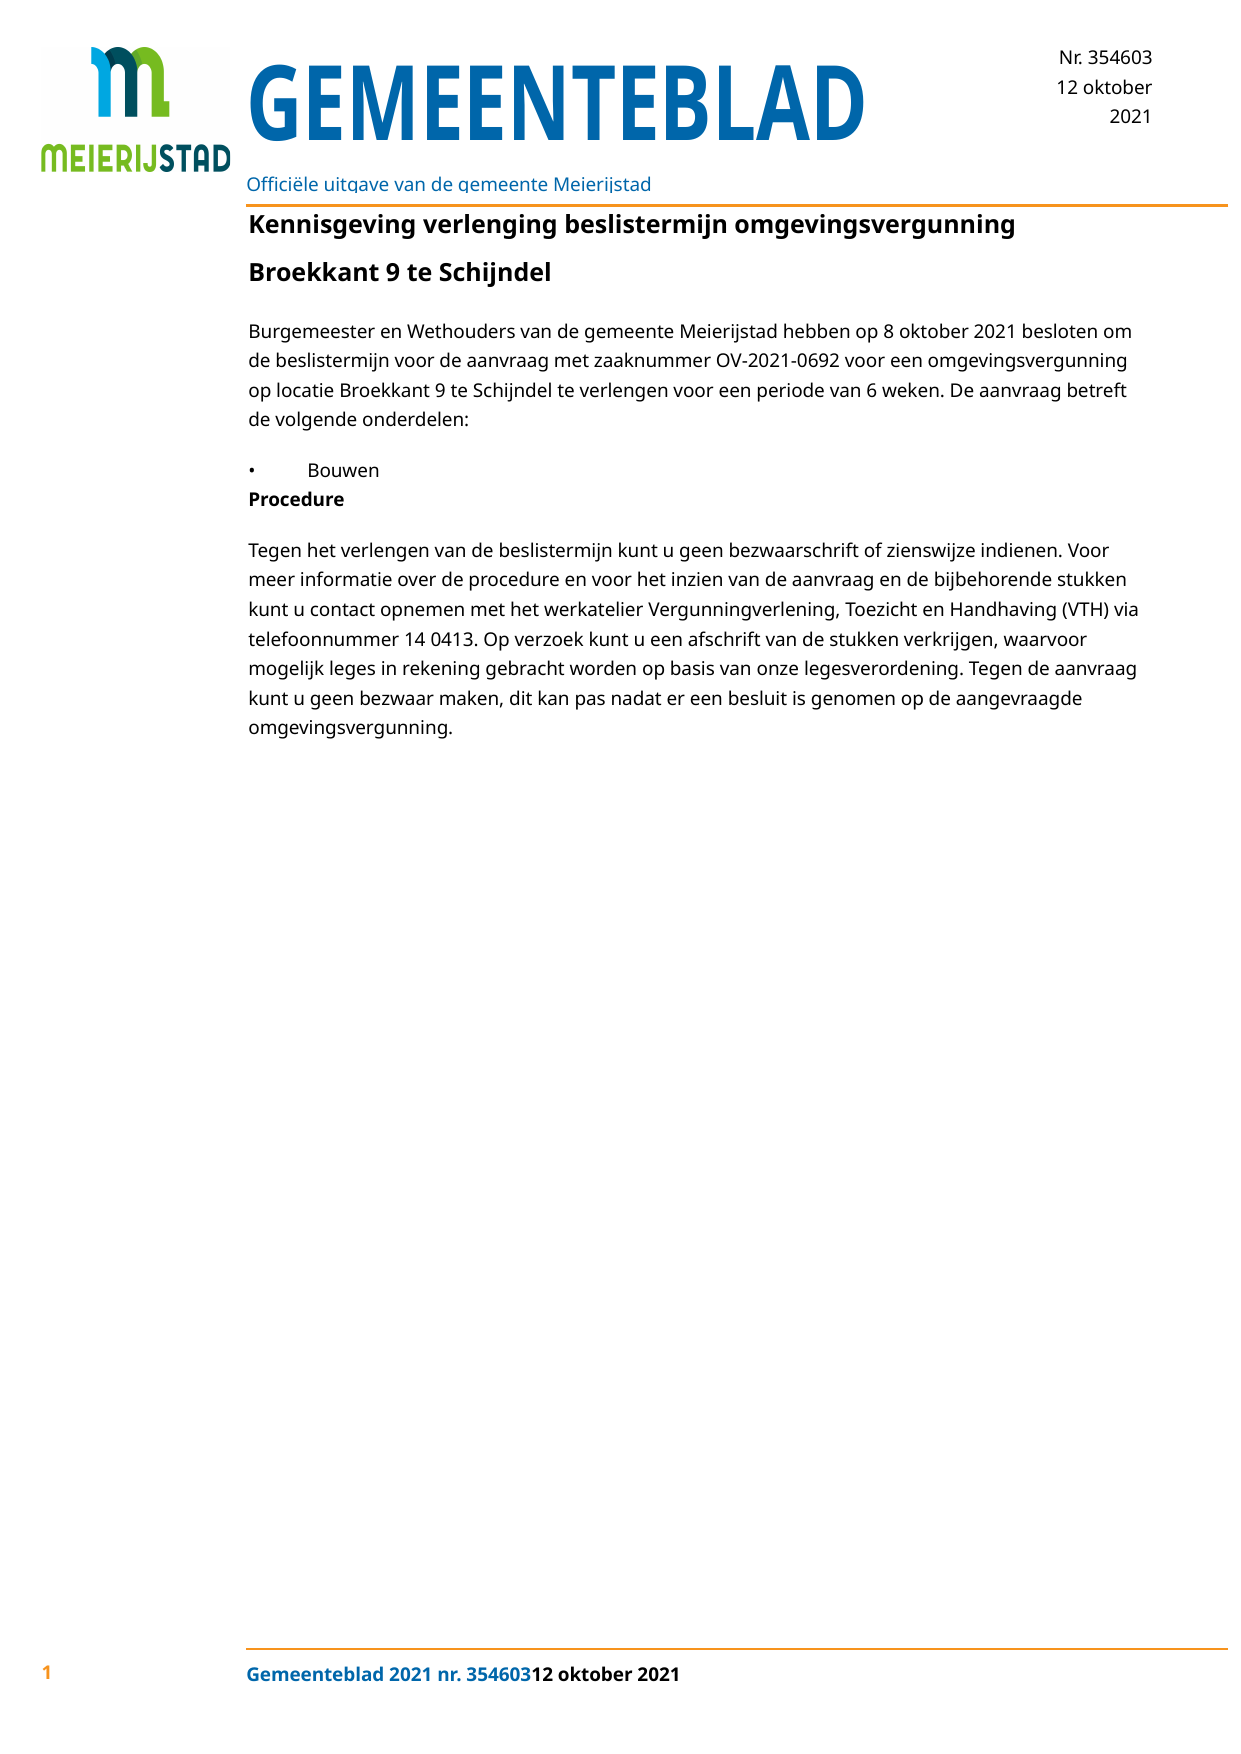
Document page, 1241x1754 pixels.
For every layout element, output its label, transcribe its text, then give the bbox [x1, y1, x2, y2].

text Kennisgeving verlenging beslistermijn omgevingsvergunning Broekkant 9 te Schijndel [248, 207, 1152, 288]
text Tegen het verlengen van de beslistermijn kunt u geen bezwaarschrift of zienswijze indienen. Voor meer informatie over de procedure en voor het inzien van de aanvraag en de bijbehorende stukken kunt u contact opnemen met het werkatelier Vergunningverlening, Toezicht en Handhaving (VTH) via telefoonnummer 14 0413. Op verzoek kunt u een afschrift van de stukken verkrijgen, waarvoor mogelijk leges in rekening gebracht worden op basis van onze legesverordening. Tegen de aanvraag kunt u geen bezwaar maken, dit kan pas nadat er een besluit is genomen op de aangevraagde omgevingsvergunning. [248, 537, 1152, 740]
text Procedure [248, 487, 1152, 512]
text Burgemeester en Wethouders van de gemeente Meierijstad hebben op 8 oktober 2021 besloten om de beslistermijn voor de aanvraag met zaaknummer OV-2021-0692 voor een omgevingsvergunning op locatie Broekkant 9 te Schijndel te verlengen voor een periode van 6 weken. De aanvraag betreft de volgende onderdelen: [248, 318, 1152, 432]
list Bouwen [248, 457, 1152, 483]
picture [41, 47, 231, 172]
